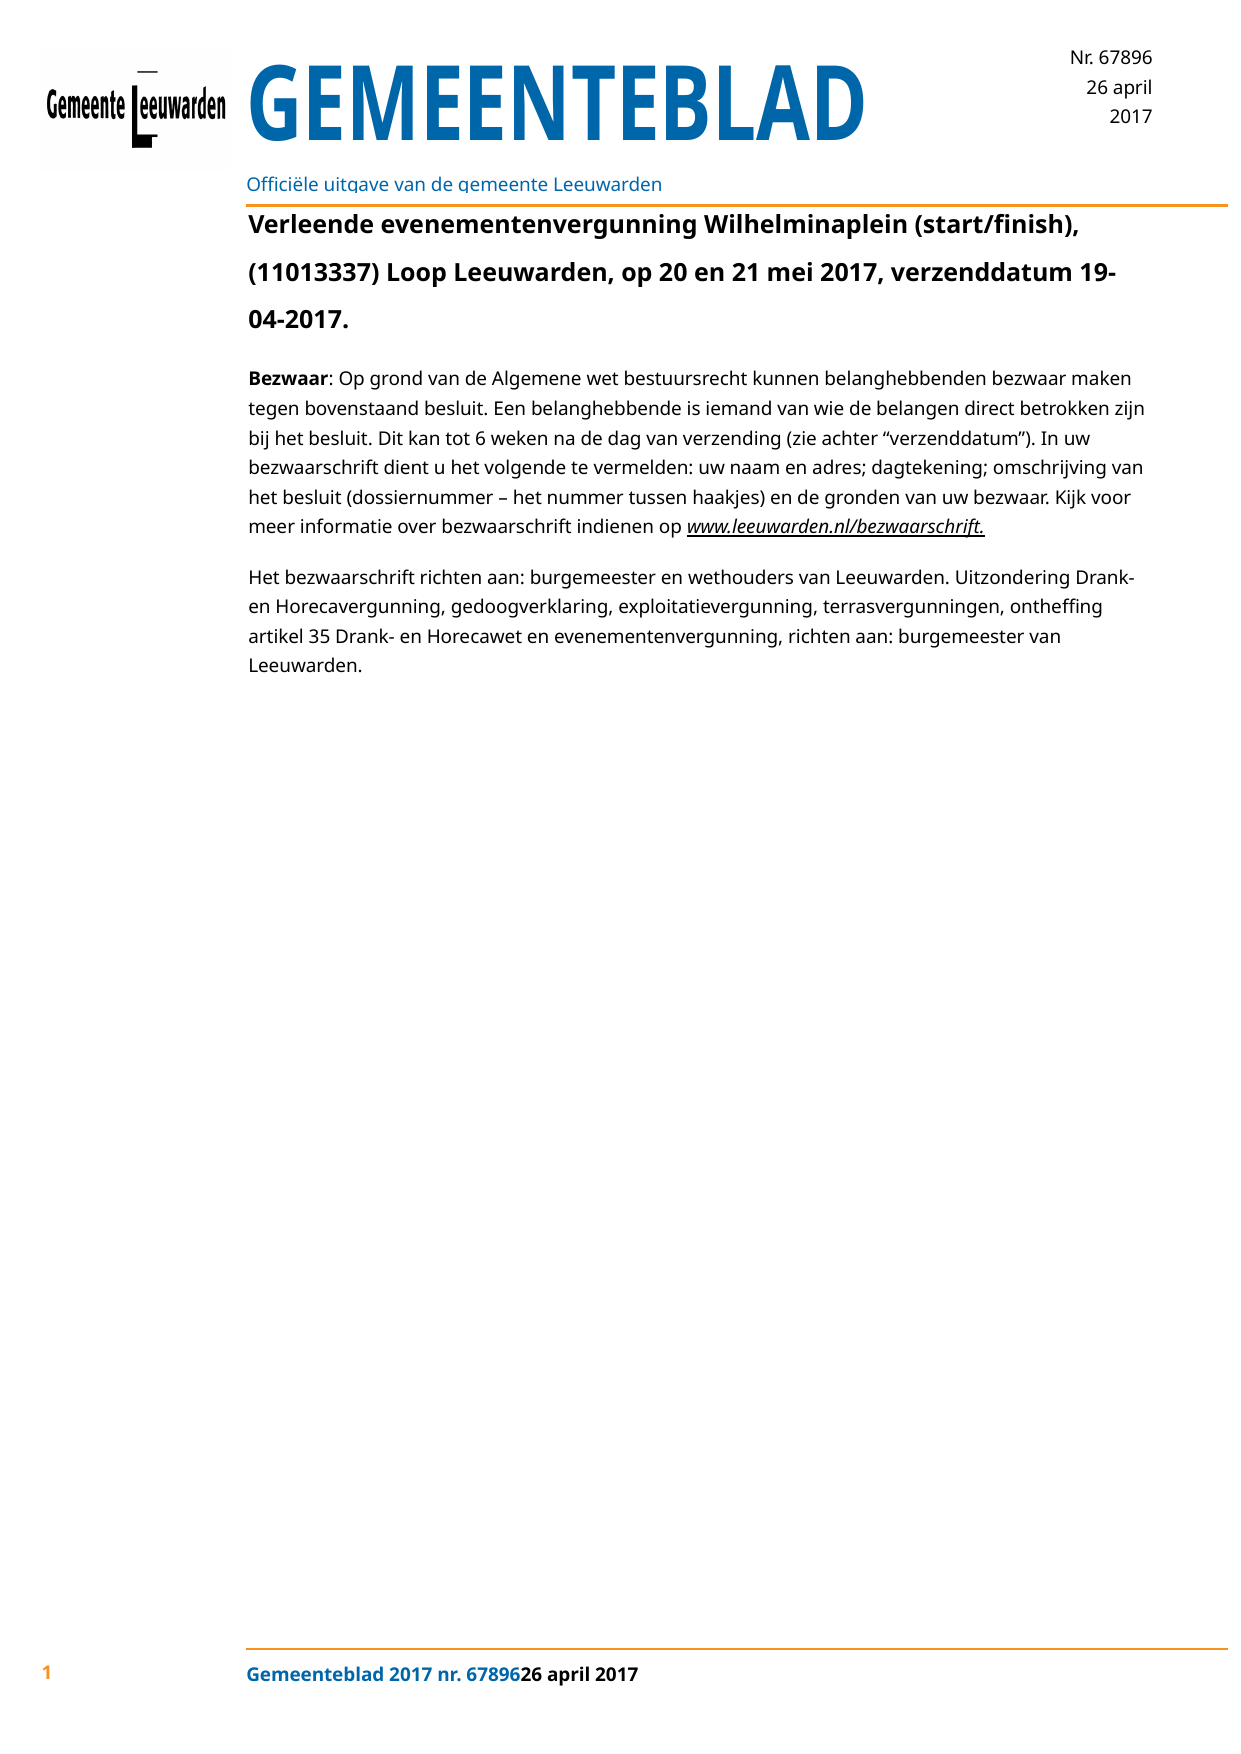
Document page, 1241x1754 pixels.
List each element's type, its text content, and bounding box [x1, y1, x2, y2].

text Verleende evenementenvergunning Wilhelminaplein (start/finish), (11013337) Loop Leeuwarden, op 20 en 21 mei 2017, verzenddatum 19-04-2017. [248, 207, 1152, 336]
text Bezwaar: Op grond van de Algemene wet bestuursrecht kunnen belanghebbenden bezwaar maken tegen bovenstaand besluit. Een belanghebbende is iemand van wie de belangen direct betrokken zijn bij het besluit. Dit kan tot 6 weken na de dag van verzending (zie achter “verzenddatum”). In uw bezwaarschrift dient u het volgende te vermelden: uw naam en adres; dagtekening; omschrijving van het besluit (dossiernummer – het nummer tussen haakjes) en de gronden van uw bezwaar. Kijk voor meer informatie over bezwaarschrift indienen op www.leeuwarden.nl/bezwaarschrift. [248, 366, 1152, 539]
text Het bezwaarschrift richten aan: burgemeester en wethouders van Leeuwarden. Uitzondering Drank- en Horecavergunning, gedoogverklaring, exploitatievergunning, terrasvergunningen, ontheffing artikel 35 Drank- en Horecawet en evenementenvergunning, richten aan: burgemeester van Leeuwarden. [248, 564, 1152, 678]
picture [41, 47, 231, 172]
